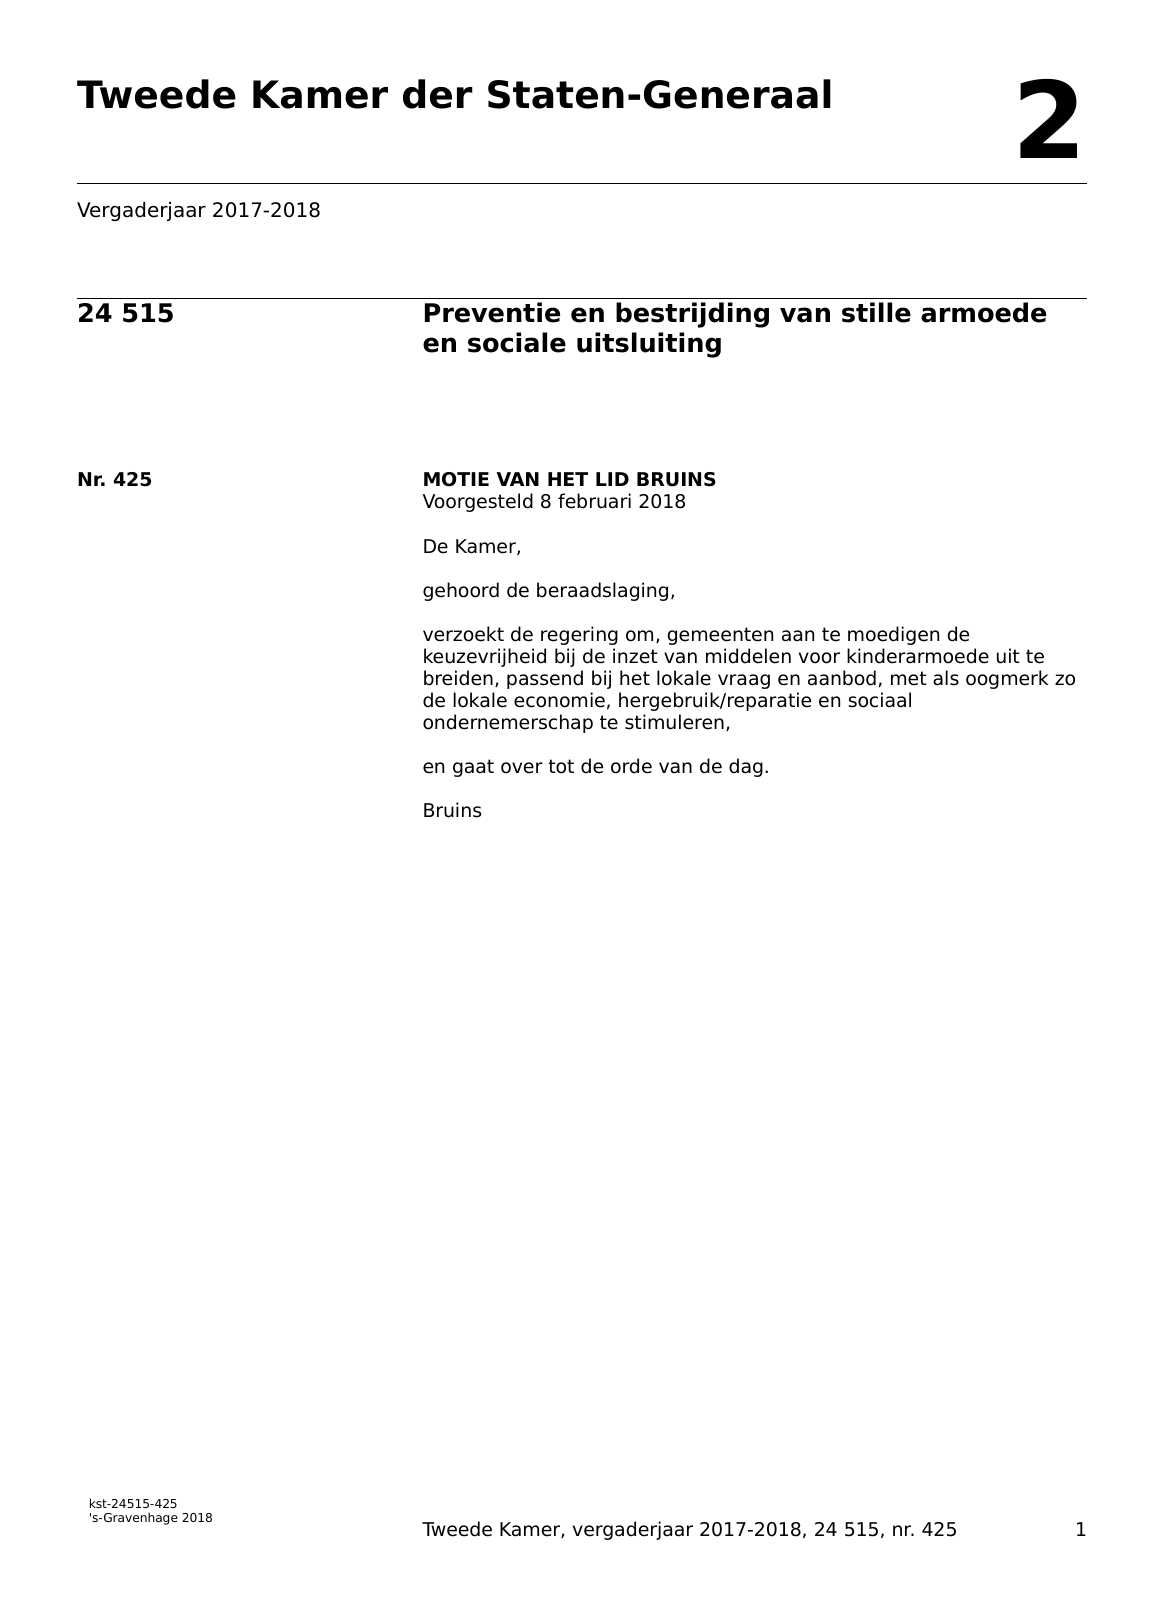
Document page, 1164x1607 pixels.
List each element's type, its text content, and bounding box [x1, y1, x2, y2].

subtitle 24 515 Preventie en bestrijding van stille armoede en sociale uitsluiting [77, 299, 1087, 358]
text De Kamer, [422, 536, 1087, 557]
text 's-Gravenhage 2018 [88, 1511, 323, 1525]
text Voorgesteld 8 februari 2018 [422, 491, 1087, 513]
text en gaat over tot de orde van de dag. [422, 756, 1087, 778]
text gehoord de beraadslaging, [422, 580, 1087, 602]
text kst-24515-425 [88, 1497, 323, 1511]
table_header 2 [886, 59, 1087, 183]
table_header Tweede Kamer der Staten-Generaal [77, 59, 886, 183]
text verzoekt de regering om, gemeenten aan te moedigen de keuzevrijheid bij de inzet van middelen voor kinderarmoede uit te breiden, passend bij het lokale vraag en aanbod, met als oogmerk zo de lokale economie, hergebruik/reparatie en sociaal ondernemerschap te stimuleren, [422, 624, 1087, 734]
table_cell Vergaderjaar 2017-2018 [77, 184, 1087, 298]
subtitle Nr. 425 MOTIE VAN HET LID BRUINS [77, 469, 1087, 491]
text Bruins [422, 800, 1087, 822]
